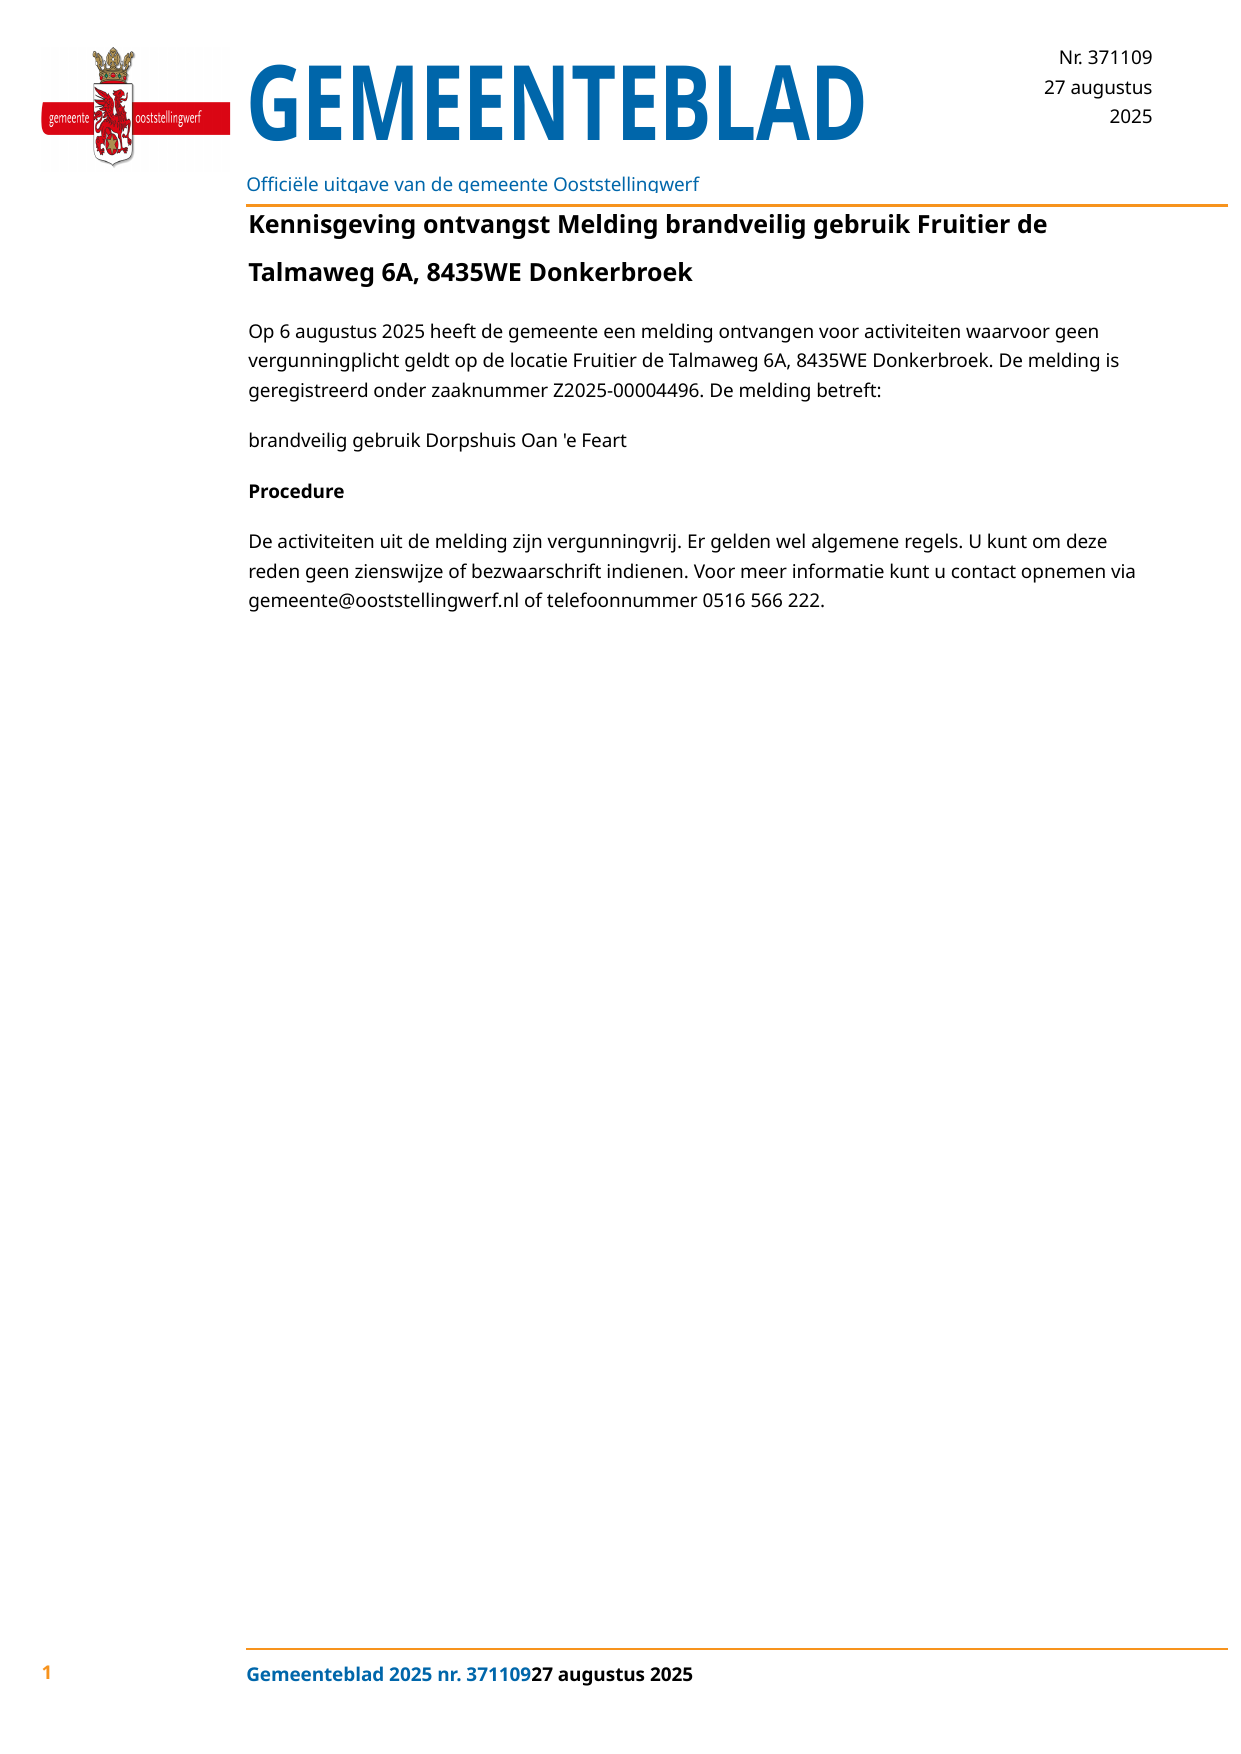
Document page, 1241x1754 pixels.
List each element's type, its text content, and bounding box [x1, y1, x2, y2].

text Procedure [248, 478, 1152, 504]
text Op 6 augustus 2025 heeft de gemeente een melding ontvangen voor activiteiten waarvoor geen vergunningplicht geldt op de locatie Fruitier de Talmaweg 6A, 8435WE Donkerbroek. De melding is geregistreerd onder zaaknummer Z2025-00004496. De melding betreft: [248, 318, 1152, 403]
text brandveilig gebruik Dorpshuis Oan 'e Feart [248, 427, 1152, 453]
picture [41, 47, 231, 172]
text De activiteiten uit de melding zijn vergunningvrij. Er gelden wel algemene regels. U kunt om deze reden geen zienswijze of bezwaarschrift indienen. Voor meer informatie kunt u contact opnemen via gemeente@ooststellingwerf.nl of telefoonnummer 0516 566 222. [248, 528, 1152, 613]
text Kennisgeving ontvangst Melding brandveilig gebruik Fruitier de Talmaweg 6A, 8435WE Donkerbroek [248, 207, 1152, 288]
